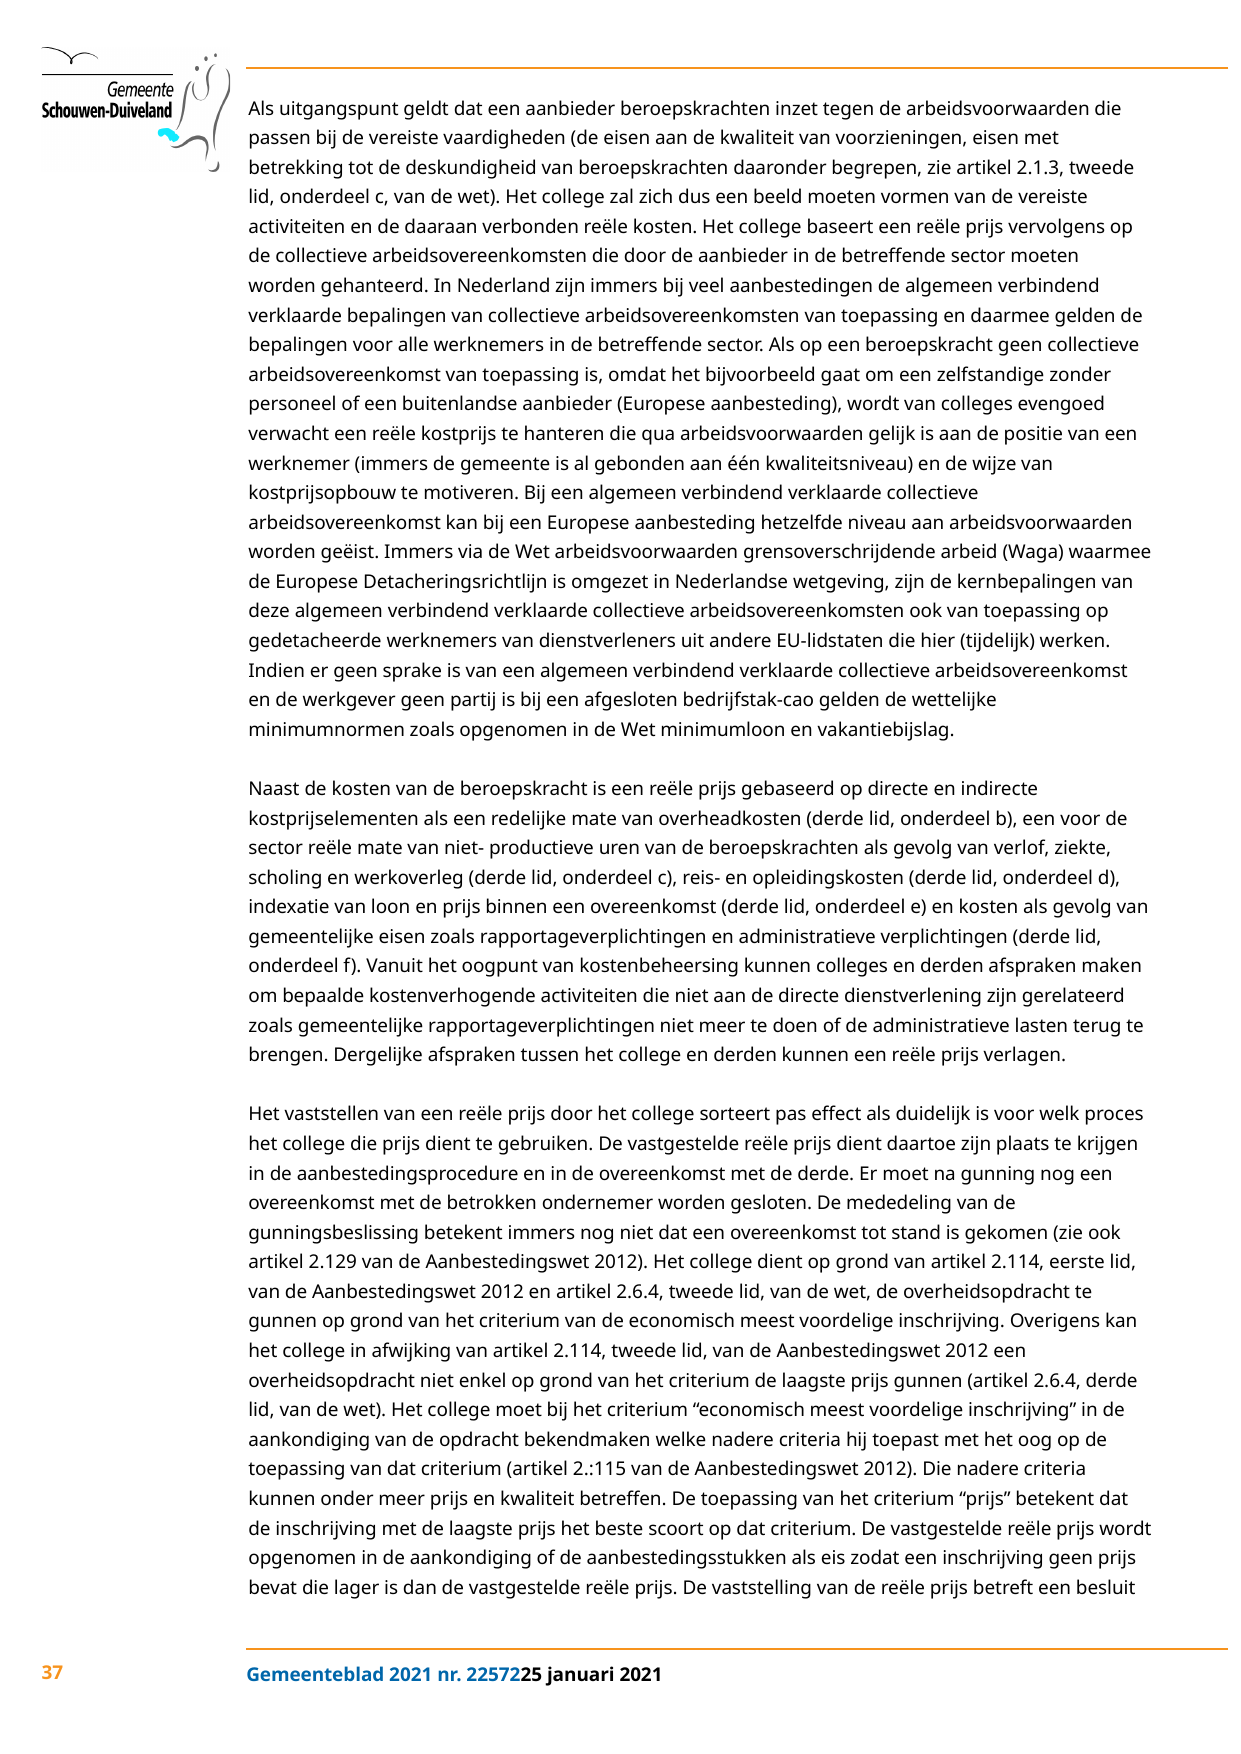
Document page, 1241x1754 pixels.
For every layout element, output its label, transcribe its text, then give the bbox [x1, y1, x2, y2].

picture [41, 47, 231, 172]
text Het vaststellen van een reële prijs door het college sorteert pas effect als duidelijk is voor welk proces het college die prijs dient te gebruiken. De vastgestelde reële prijs dient daartoe zijn plaats te krijgen in de aanbestedingsprocedure en in de overeenkomst met de derde. Er moet na gunning nog een overeenkomst met de betrokken ondernemer worden gesloten. De mededeling van de gunningsbeslissing betekent immers nog niet dat een overeenkomst tot stand is gekomen (zie ook artikel 2.129 van de Aanbestedingswet 2012). Het college dient op grond van artikel 2.114, eerste lid, van de Aanbestedingswet 2012 en artikel 2.6.4, tweede lid, van de wet, de overheidsopdracht te gunnen op grond van het criterium van de economisch meest voordelige inschrijving. Overigens kan het college in afwijking van artikel 2.114, tweede lid, van de Aanbestedingswet 2012 een overheidsopdracht niet enkel op grond van het criterium de laagste prijs gunnen (artikel 2.6.4, derde lid, van de wet). Het college moet bij het criterium “economisch meest voordelige inschrijving” in de aankondiging van de opdracht bekendmaken welke nadere criteria hij toepast met het oog op de toepassing van dat criterium (artikel 2.:115 van de Aanbestedingswet 2012). Die nadere criteria kunnen onder meer prijs en kwaliteit betreffen. De toepassing van het criterium “prijs” betekent dat de inschrijving met de laagste prijs het beste scoort op dat criterium. De vastgestelde reële prijs wordt opgenomen in de aankondiging of de aanbestedingsstukken als eis zodat een inschrijving geen prijs bevat die lager is dan de vastgestelde reële prijs. De vaststelling van de reële prijs betreft een besluit [248, 1101, 1152, 1600]
text Als uitgangspunt geldt dat een aanbieder beroepskrachten inzet tegen de arbeidsvoorwaarden die passen bij de vereiste vaardigheden (de eisen aan de kwaliteit van voorzieningen, eisen met betrekking tot de deskundigheid van beroepskrachten daaronder begrepen, zie artikel 2.1.3, tweede lid, onderdeel c, van de wet). Het college zal zich dus een beeld moeten vormen van de vereiste activiteiten en de daaraan verbonden reële kosten. Het college baseert een reële prijs vervolgens op de collectieve arbeidsovereenkomsten die door de aanbieder in de betreffende sector moeten worden gehanteerd. In Nederland zijn immers bij veel aanbestedingen de algemeen verbindend verklaarde bepalingen van collectieve arbeidsovereenkomsten van toepassing en daarmee gelden de bepalingen voor alle werknemers in de betreffende sector. Als op een beroepskracht geen collectieve arbeidsovereenkomst van toepassing is, omdat het bijvoorbeeld gaat om een zelfstandige zonder personeel of een buitenlandse aanbieder (Europese aanbesteding), wordt van colleges evengoed verwacht een reële kostprijs te hanteren die qua arbeidsvoorwaarden gelijk is aan de positie van een werknemer (immers de gemeente is al gebonden aan één kwaliteitsniveau) en de wijze van kostprijsopbouw te motiveren. Bij een algemeen verbindend verklaarde collectieve arbeidsovereenkomst kan bij een Europese aanbesteding hetzelfde niveau aan arbeidsvoorwaarden worden geëist. Immers via de Wet arbeidsvoorwaarden grensoverschrijdende arbeid (Waga) waarmee de Europese Detacheringsrichtlijn is omgezet in Nederlandse wetgeving, zijn de kernbepalingen van deze algemeen verbindend verklaarde collectieve arbeidsovereenkomsten ook van toepassing op gedetacheerde werknemers van dienstverleners uit andere EU-lidstaten die hier (tijdelijk) werken. Indien er geen sprake is van een algemeen verbindend verklaarde collectieve arbeidsovereenkomst en de werkgever geen partij is bij een afgesloten bedrijfstak-cao gelden de wettelijke minimumnormen zoals opgenomen in de Wet minimumloon en vakantiebijslag. [248, 95, 1152, 742]
text Naast de kosten van de beroepskracht is een reële prijs gebaseerd op directe en indirecte kostprijselementen als een redelijke mate van overheadkosten (derde lid, onderdeel b), een voor de sector reële mate van niet- productieve uren van de beroepskrachten als gevolg van verlof, ziekte, scholing en werkoverleg (derde lid, onderdeel c), reis- en opleidingskosten (derde lid, onderdeel d), indexatie van loon en prijs binnen een overeenkomst (derde lid, onderdeel e) en kosten als gevolg van gemeentelijke eisen zoals rapportageverplichtingen en administratieve verplichtingen (derde lid, onderdeel f). Vanuit het oogpunt van kostenbeheersing kunnen colleges en derden afspraken maken om bepaalde kostenverhogende activiteiten die niet aan de directe dienstverlening zijn gerelateerd zoals gemeentelijke rapportageverplichtingen niet meer te doen of de administratieve lasten terug te brengen. Dergelijke afspraken tussen het college en derden kunnen een reële prijs verlagen. [248, 775, 1152, 1067]
